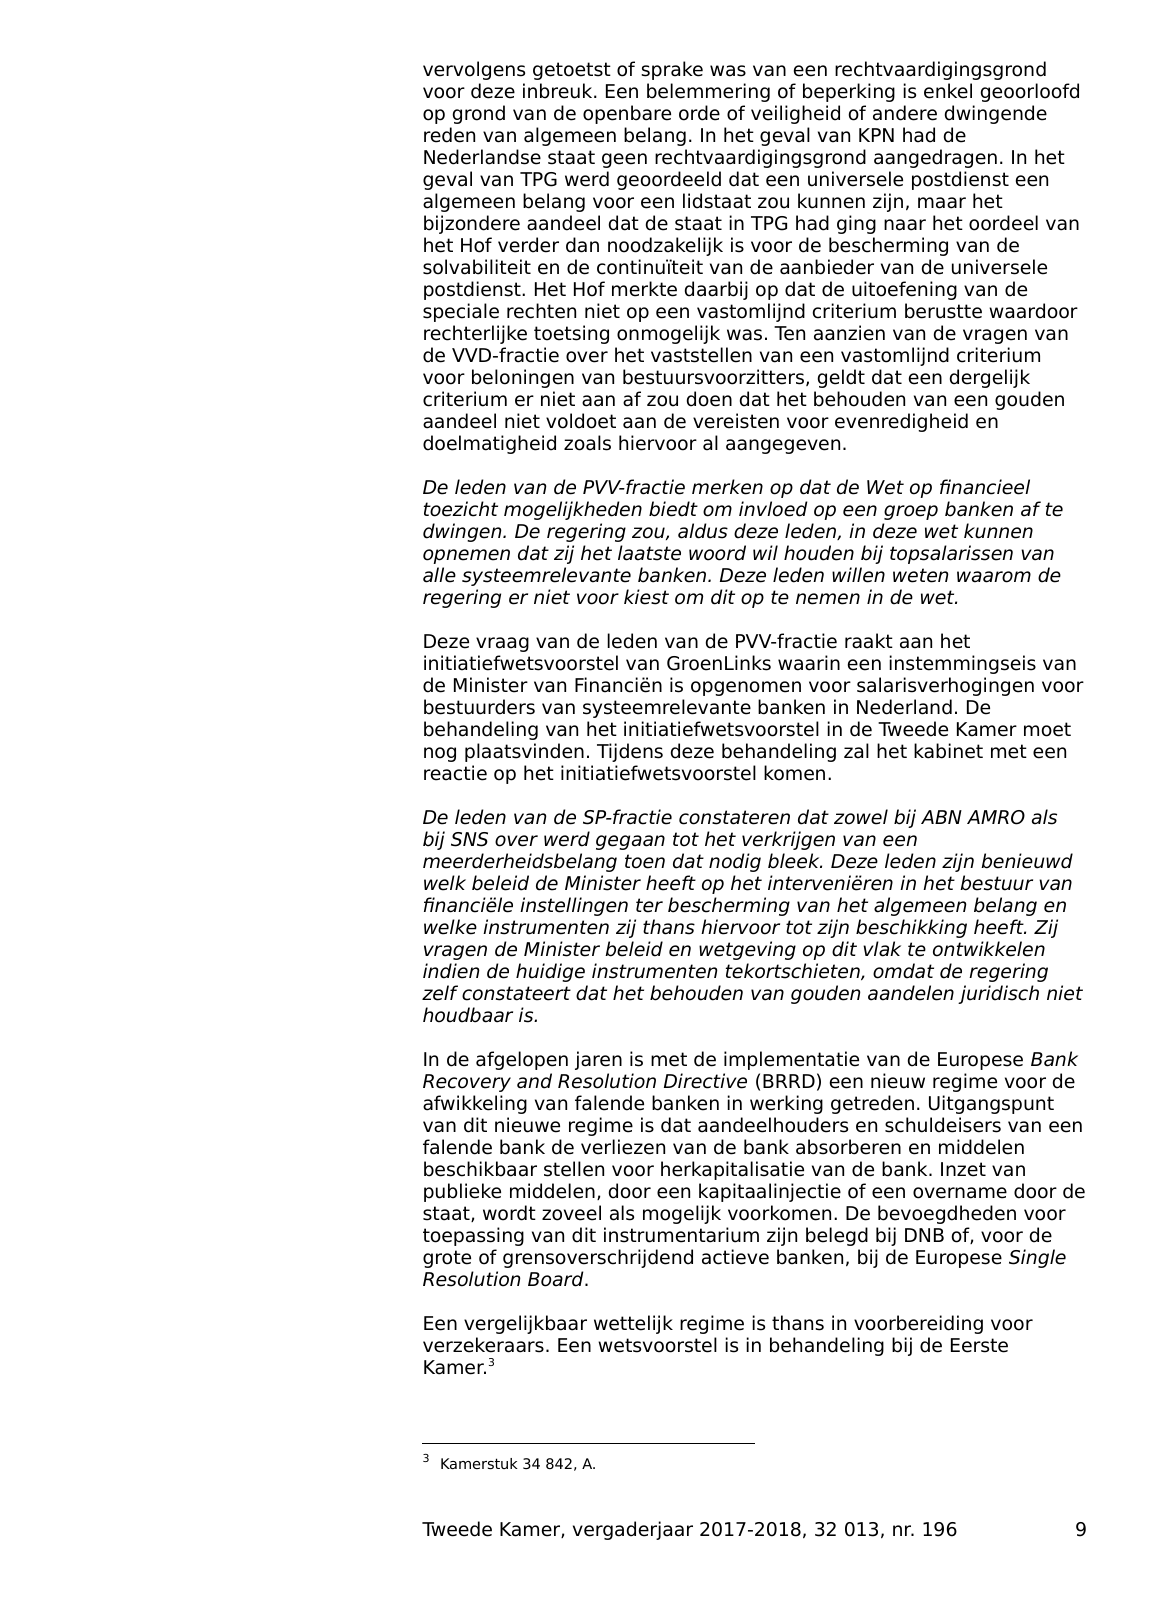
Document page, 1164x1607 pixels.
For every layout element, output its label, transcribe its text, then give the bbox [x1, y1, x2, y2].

text Een vergelijkbaar wettelijk regime is thans in voorbereiding voor verzekeraars. Een wetsvoorstel is in behandeling bij de Eerste Kamer. [422, 1313, 1087, 1379]
text Deze vraag van de leden van de PVV-fractie raakt aan het initiatiefwetsvoorstel van GroenLinks waarin een instemmingseis van de Minister van Financiën is opgenomen voor salarisverhogingen voor bestuurders van systeemrelevante banken in Nederland. De behandeling van het initiatiefwetsvoorstel in de Tweede Kamer moet nog plaatsvinden. Tijdens deze behandeling zal het kabinet met een reactie op het initiatiefwetsvoorstel komen. [422, 631, 1087, 785]
text De leden van de SP-fractie constateren dat zowel bij ABN AMRO als bij SNS over werd gegaan tot het verkrijgen van een meerderheidsbelang toen dat nodig bleek. Deze leden zijn benieuwd welk beleid de Minister heeft op het interveniëren in het bestuur van financiële instellingen ter bescherming van het algemeen belang en welke instrumenten zij thans hiervoor tot zijn beschikking heeft. Zij vragen de Minister beleid en wetgeving op dit vlak te ontwikkelen indien de huidige instrumenten tekortschieten, omdat de regering zelf constateert dat het behouden van gouden aandelen juridisch niet houdbaar is. [422, 807, 1087, 1027]
text Kamerstuk 34 842, A. [422, 1452, 1087, 1474]
text In de afgelopen jaren is met de implementatie van de Europese Bank Recovery and Resolution Directive (BRRD) een nieuw regime voor de afwikkeling van falende banken in werking getreden. Uitgangspunt van dit nieuwe regime is dat aandeelhouders en schuldeisers van een falende bank de verliezen van de bank absorberen en middelen beschikbaar stellen voor herkapitalisatie van de bank. Inzet van publieke middelen, door een kapitaalinjectie of een overname door de staat, wordt zoveel als mogelijk voorkomen. De bevoegdheden voor toepassing van dit instrumentarium zijn belegd bij DNB of, voor de grote of grensoverschrijdend actieve banken, bij de Europese Single Resolution Board. [422, 1049, 1087, 1291]
text De leden van de PVV-fractie merken op dat de Wet op financieel toezicht mogelijkheden biedt om invloed op een groep banken af te dwingen. De regering zou, aldus deze leden, in deze wet kunnen opnemen dat zij het laatste woord wil houden bij topsalarissen van alle systeemrelevante banken. Deze leden willen weten waarom de regering er niet voor kiest om dit op te nemen in de wet. [422, 477, 1087, 609]
text vervolgens getoetst of sprake was van een rechtvaardigingsgrond voor deze inbreuk. Een belemmering of beperking is enkel geoorloofd op grond van de openbare orde of veiligheid of andere dwingende reden van algemeen belang. In het geval van KPN had de Nederlandse staat geen rechtvaardigingsgrond aangedragen. In het geval van TPG werd geoordeeld dat een universele postdienst een algemeen belang voor een lidstaat zou kunnen zijn, maar het bijzondere aandeel dat de staat in TPG had ging naar het oordeel van het Hof verder dan noodzakelijk is voor de bescherming van de solvabiliteit en de continuïteit van de aanbieder van de universele postdienst. Het Hof merkte daarbij op dat de uitoefening van de speciale rechten niet op een vastomlijnd criterium berustte waardoor rechterlijke toetsing onmogelijk was. Ten aanzien van de vragen van de VVD-fractie over het vaststellen van een vastomlijnd criterium voor beloningen van bestuursvoorzitters, geldt dat een dergelijk criterium er niet aan af zou doen dat het behouden van een gouden aandeel niet voldoet aan de vereisten voor evenredigheid en doelmatigheid zoals hiervoor al aangegeven. [422, 59, 1087, 455]
